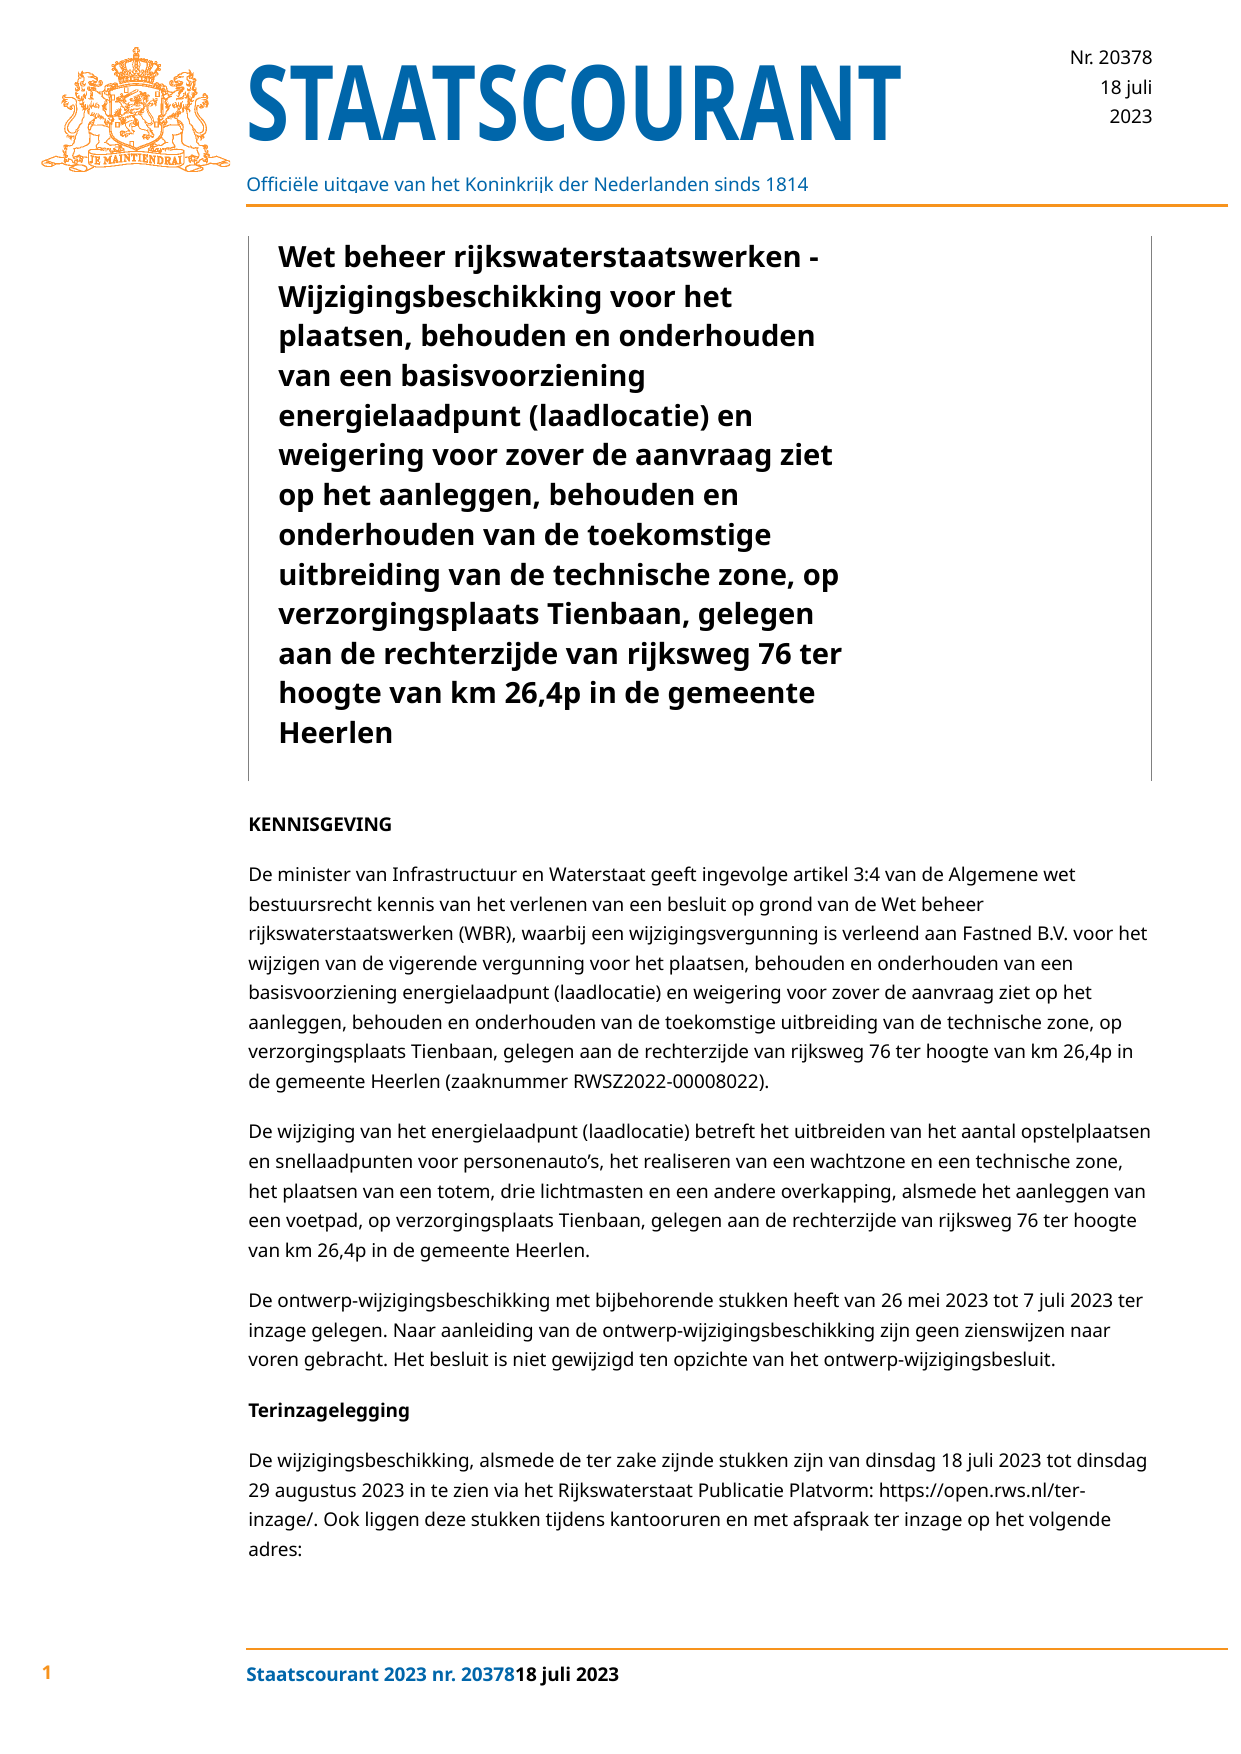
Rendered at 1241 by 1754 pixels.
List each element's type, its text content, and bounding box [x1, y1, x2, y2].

text De ontwerp-wijzigingsbeschikking met bijbehorende stukken heeft van 26 mei 2023 tot 7 juli 2023 ter inzage gelegen. Naar aanleiding van de ontwerp-wijzigingsbeschikking zijn geen zienswijzen naar voren gebracht. Het besluit is niet gewijzigd ten opzichte van het ontwerp-wijzigingsbesluit. [248, 1287, 1152, 1372]
table_header Wet beheer rijkswaterstaatswerken - Wijzigingsbeschikking voor het plaatsen, behouden en onderhouden van een basisvoorziening energielaadpunt (laadlocatie) en weigering voor zover de aanvraag ziet op het aanleggen, behouden en onderhouden van de toekomstige uitbreiding van de technische zone, op verzorgingsplaats Tienbaan, gelegen aan de rechterzijde van rijksweg 76 ter hoogte van km 26,4p in de gemeente Heerlen [249, 236, 850, 781]
table_header [850, 414, 1151, 781]
text De wijziging van het energielaadpunt (laadlocatie) betreft het uitbreiden van het aantal opstelplaatsen en snellaadpunten voor personenauto’s, het realiseren van een wachtzone en een technische zone, het plaatsen van een totem, drie lichtmasten en een andere overkapping, alsmede het aanleggen van een voetpad, op verzorgingsplaats Tienbaan, gelegen aan de rechterzijde van rijksweg 76 ter hoogte van km 26,4p in de gemeente Heerlen. [248, 1119, 1152, 1263]
picture [912, 236, 1090, 414]
text De minister van Infrastructuur en Waterstaat geeft ingevolge artikel 3:4 van de Algemene wet bestuursrecht kennis van het verlenen van een besluit op grond van de Wet beheer rijkswaterstaatswerken (WBR), waarbij een wijzigingsvergunning is verleend aan Fastned B.V. voor het wijzigen van de vigerende vergunning voor het plaatsen, behouden en onderhouden van een basisvoorziening energielaadpunt (laadlocatie) en weigering voor zover de aanvraag ziet op het aanleggen, behouden en onderhouden van de toekomstige uitbreiding van de technische zone, op verzorgingsplaats Tienbaan, gelegen aan de rechterzijde van rijksweg 76 ter hoogte van km 26,4p in de gemeente Heerlen (zaaknummer RWSZ2022-00008022). [248, 861, 1152, 1094]
text De wijzigingsbeschikking, alsmede de ter zake zijnde stukken zijn van dinsdag 18 juli 2023 tot dinsdag 29 augustus 2023 in te zien via het Rijkswaterstaat Publicatie Platvorm: https://open.rws.nl/ter-inzage/. Ook liggen deze stukken tijdens kantooruren en met afspraak ter inzage op het volgende adres: [248, 1447, 1152, 1562]
table_header [850, 236, 912, 413]
table_header [1090, 236, 1151, 413]
text KENNISGEVING [248, 811, 1152, 837]
picture [41, 47, 231, 172]
text Terinzagelegging [248, 1397, 1152, 1423]
